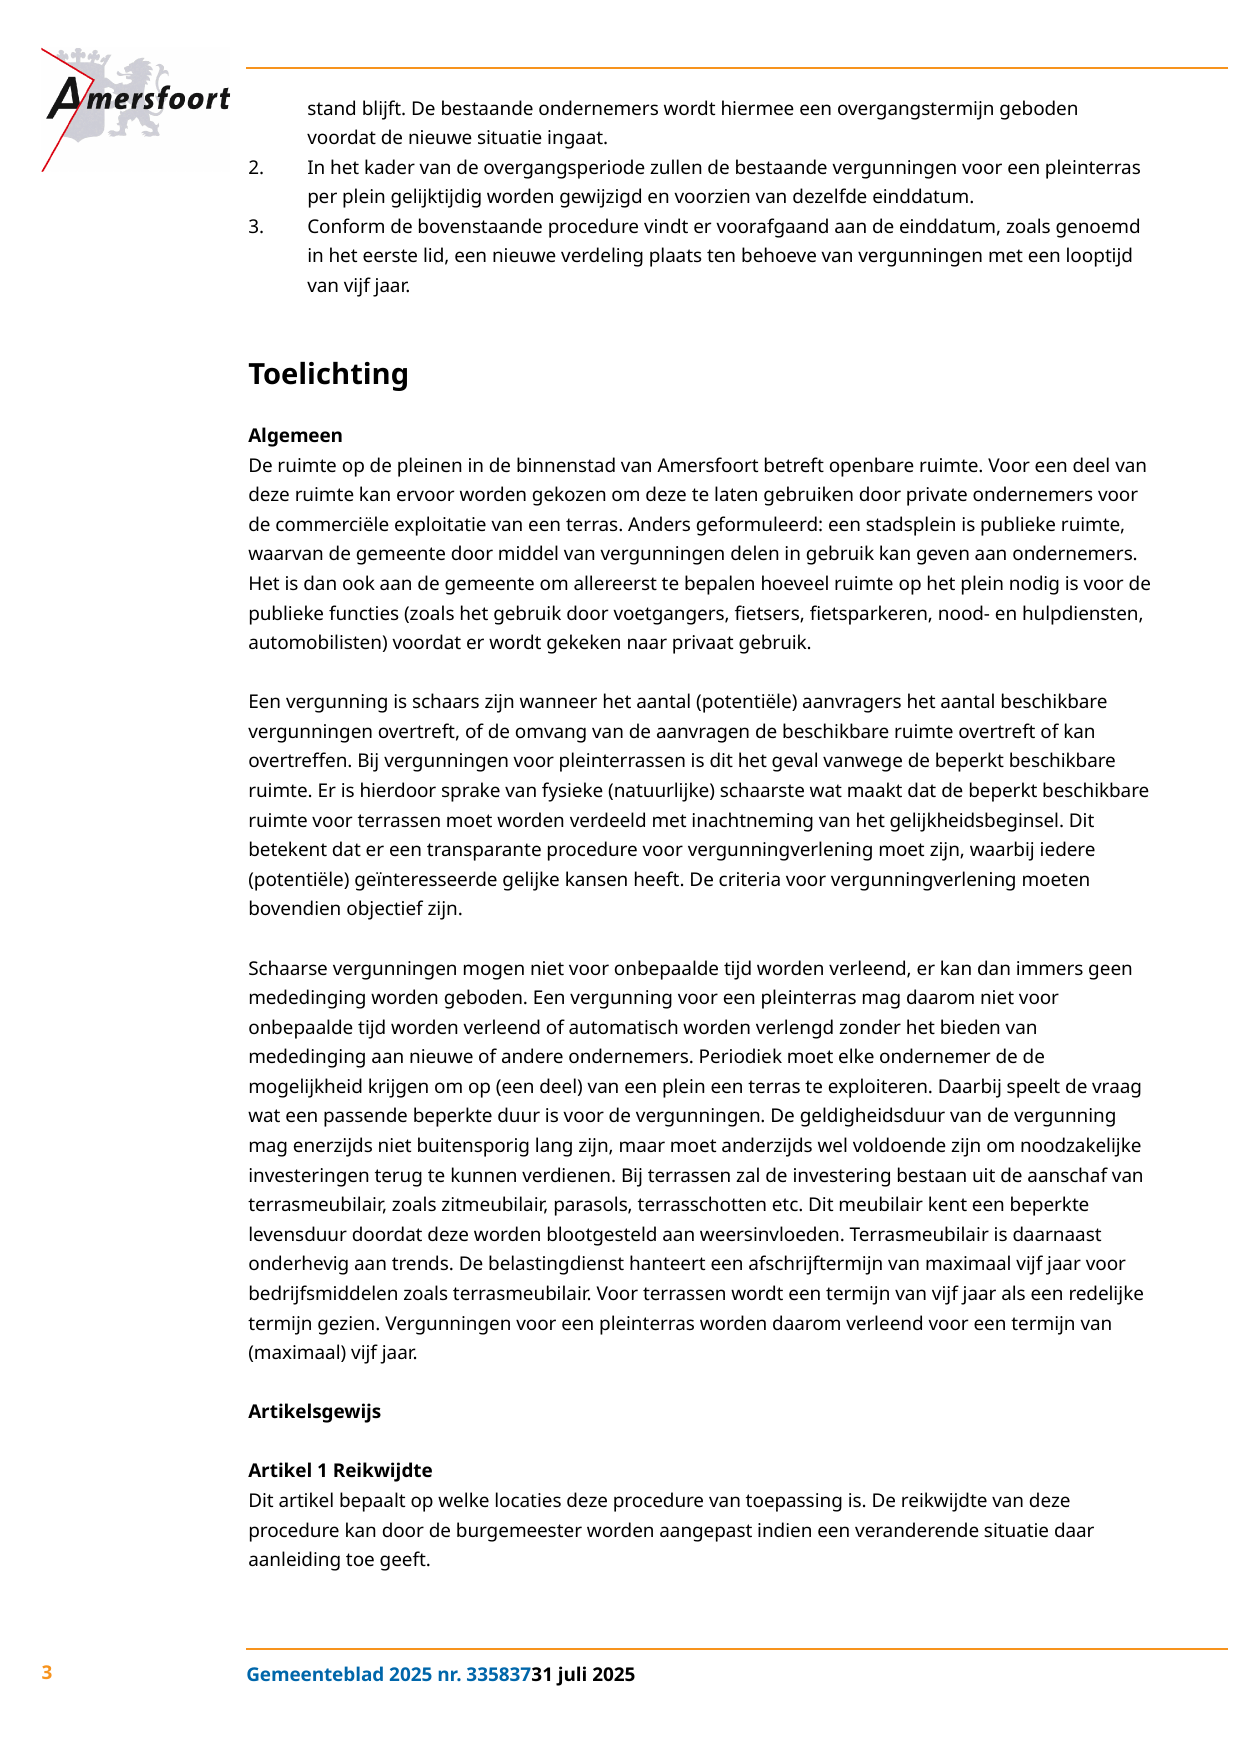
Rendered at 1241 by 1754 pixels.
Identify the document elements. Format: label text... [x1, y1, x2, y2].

text De ruimte op de pleinen in de binnenstad van Amersfoort betreft openbare ruimte. Voor een deel van deze ruimte kan ervoor worden gekozen om deze te laten gebruiken door private ondernemers voor de commerciële exploitatie van een terras. Anders geformuleerd: een stadsplein is publieke ruimte, waarvan de gemeente door middel van vergunningen delen in gebruik kan geven aan ondernemers. Het is dan ook aan de gemeente om allereerst te bepalen hoeveel ruimte op het plein nodig is voor de publieke functies (zoals het gebruik door voetgangers, fietsers, fietsparkeren, nood- en hulpdiensten, automobilisten) voordat er wordt gekeken naar privaat gebruik. [248, 452, 1152, 655]
text Artikelsgewijs [248, 1398, 1152, 1424]
text Dit artikel bepaalt op welke locaties deze procedure van toepassing is. De reikwijdte van deze procedure kan door de burgemeester worden aangepast indien een veranderende situatie daar aanleiding toe geeft. [248, 1487, 1152, 1572]
text Artikel 1 Reikwijdte [248, 1458, 1152, 1483]
list stand blijft. De bestaande ondernemers wordt hiermee een overgangstermijn geboden voordat de nieuwe situatie ingaat. [248, 95, 1152, 150]
text Een vergunning is schaars zijn wanneer het aantal (potentiële) aanvragers het aantal beschikbare vergunningen overtreft, of de omvang van de aanvragen de beschikbare ruimte overtreft of kan overtreffen. Bij vergunningen voor pleinterrassen is dit het geval vanwege de beperkt beschikbare ruimte. Er is hierdoor sprake van fysieke (natuurlijke) schaarste wat maakt dat de beperkt beschikbare ruimte voor terrassen moet worden verdeeld met inachtneming van het gelijkheidsbeginsel. Dit betekent dat er een transparante procedure voor vergunningverlening moet zijn, waarbij iedere (potentiële) geïnteresseerde gelijke kansen heeft. De criteria voor vergunningverlening moeten bovendien objectief zijn. [248, 688, 1152, 921]
picture [41, 47, 231, 172]
text Schaarse vergunningen mogen niet voor onbepaalde tijd worden verleend, er kan dan immers geen mededinging worden geboden. Een vergunning voor een pleinterras mag daarom niet voor onbepaalde tijd worden verleend of automatisch worden verlengd zonder het bieden van mededinging aan nieuwe of andere ondernemers. Periodiek moet elke ondernemer de de mogelijkheid krijgen om op (een deel) van een plein een terras te exploiteren. Daarbij speelt de vraag wat een passende beperkte duur is voor de vergunningen. De geldigheidsduur van de vergunning mag enerzijds niet buitensporig lang zijn, maar moet anderzijds wel voldoende zijn om noodzakelijke investeringen terug te kunnen verdienen. Bij terrassen zal de investering bestaan uit de aanschaf van terrasmeubilair, zoals zitmeubilair, parasols, terrasschotten etc. Dit meubilair kent een beperkte levensduur doordat deze worden blootgesteld aan weersinvloeden. Terrasmeubilair is daarnaast onderhevig aan trends. De belastingdienst hanteert een afschrijftermijn van maximaal vijf jaar voor bedrijfsmiddelen zoals terrasmeubilair. Voor terrassen wordt een termijn van vijf jaar als een redelijke termijn gezien. Vergunningen voor een pleinterras worden daarom verleend voor een termijn van (maximaal) vijf jaar. [248, 955, 1152, 1365]
text Algemeen [248, 422, 1152, 448]
list Conform de bovenstaande procedure vindt er voorafgaand aan de einddatum, zoals genoemd in het eerste lid, een nieuwe verdeling plaats ten behoeve van vergunningen met een looptijd van vijf jaar. [248, 213, 1152, 298]
list In het kader van de overgangsperiode zullen de bestaande vergunningen voor een pleinterras per plein gelijktijdig worden gewijzigd en voorzien van dezelfde einddatum. [248, 154, 1152, 209]
text Toelichting [248, 353, 1152, 393]
